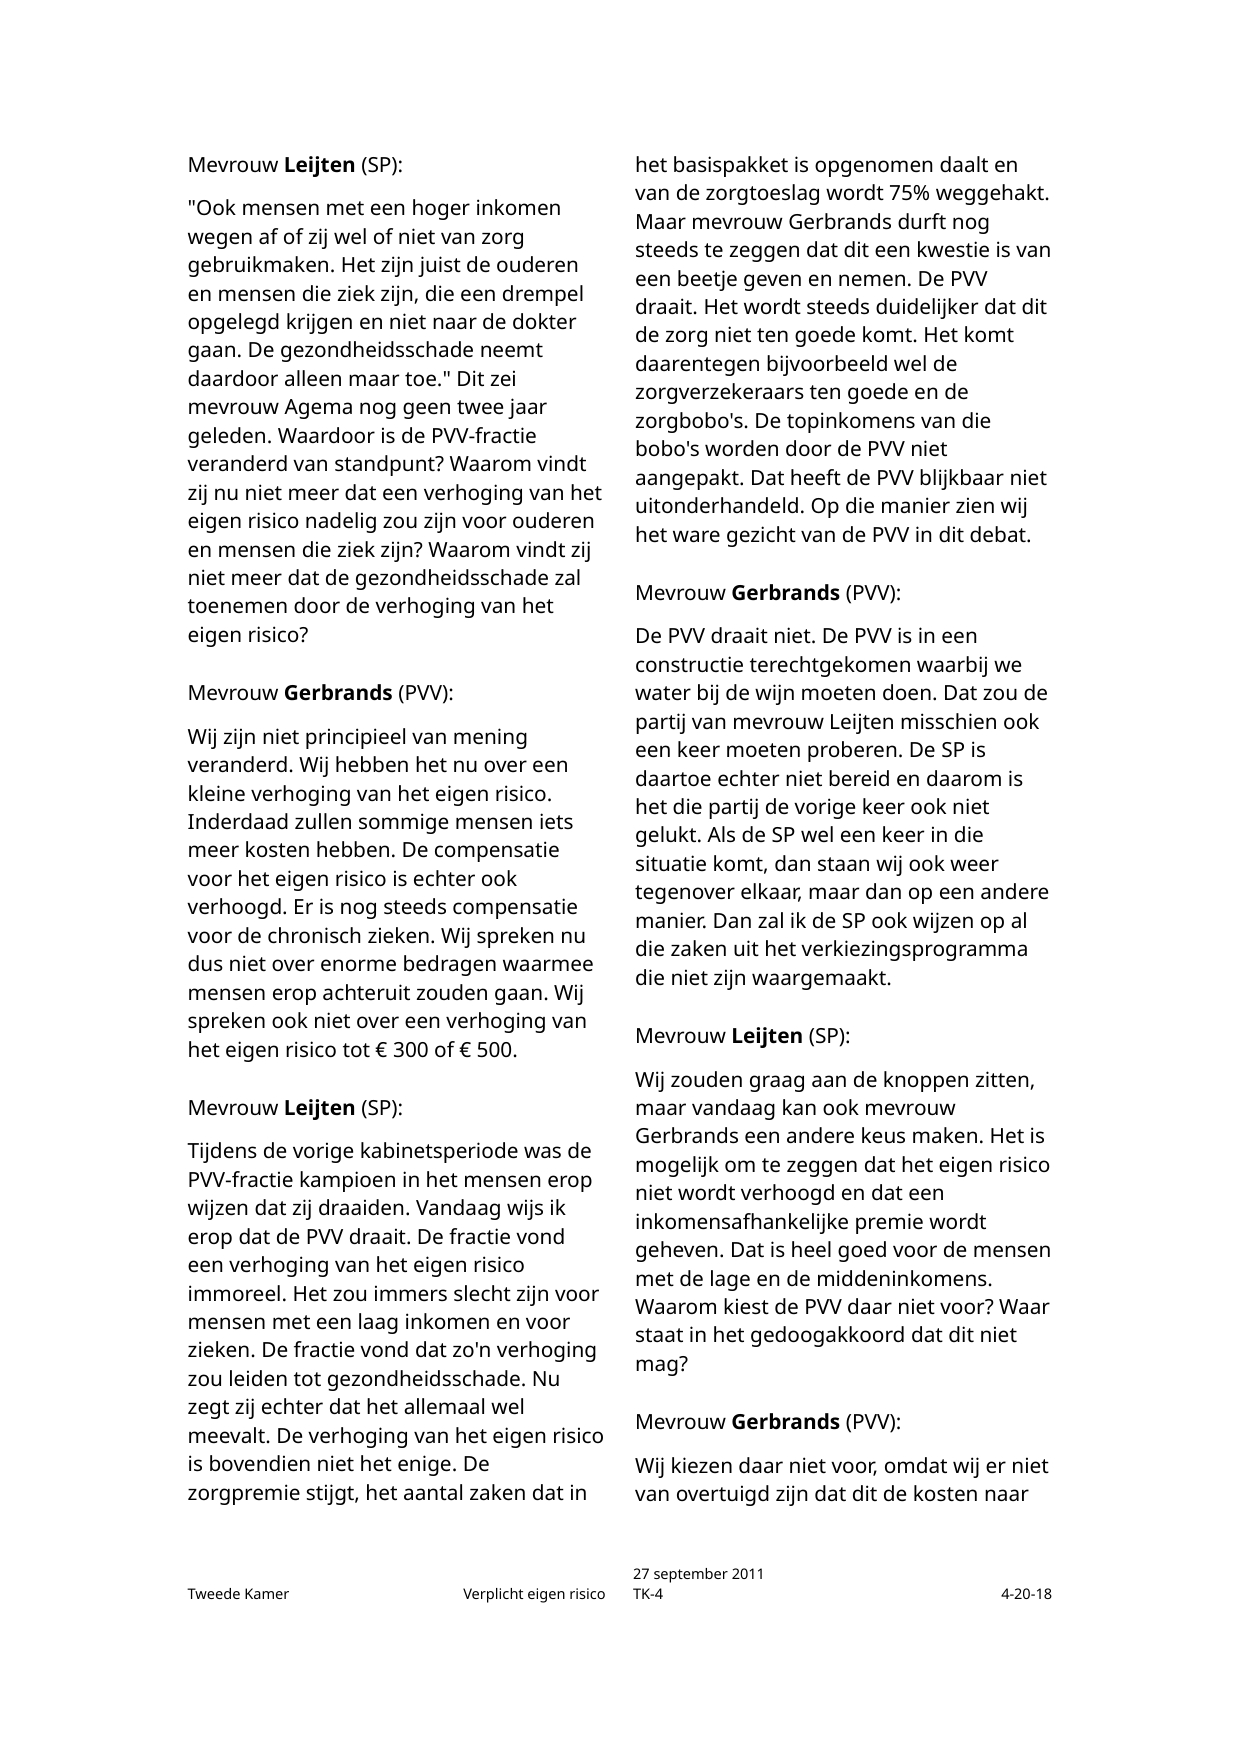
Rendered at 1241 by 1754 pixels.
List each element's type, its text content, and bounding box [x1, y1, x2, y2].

text Mevrouw Gerbrands (PVV): [635, 1407, 1053, 1436]
text Mevrouw Leijten (SP): [187, 1093, 605, 1122]
text Mevrouw Leijten (SP): [187, 150, 605, 178]
text Mevrouw Gerbrands (PVV): [635, 578, 1053, 607]
text Mevrouw Leijten (SP): [635, 1021, 1053, 1050]
text Wij zijn niet principieel van mening veranderd. Wij hebben het nu over een kleine verhoging van het eigen risico. Inderdaad zullen sommige mensen iets meer kosten hebben. De compensatie voor het eigen risico is echter ook verhoogd. Er is nog steeds compensatie voor de chronisch zieken. Wij spreken nu dus niet over enorme bedragen waarmee mensen erop achteruit zouden gaan. Wij spreken ook niet over een verhoging van het eigen risico tot € 300 of € 500. [187, 722, 605, 1063]
text Mevrouw Gerbrands (PVV): [187, 678, 605, 707]
text Wij kiezen daar niet voor, omdat wij er niet van overtuigd zijn dat dit de kosten naar [635, 1451, 1053, 1508]
text het basispakket is opgenomen daalt en van de zorgtoeslag wordt 75% weggehakt. Maar mevrouw Gerbrands durft nog steeds te zeggen dat dit een kwestie is van een beetje geven en nemen. De PVV draait. Het wordt steeds duidelijker dat dit de zorg niet ten goede komt. Het komt daarentegen bijvoorbeeld wel de zorgverzekeraars ten goede en de zorgbobo's. De topinkomens van die bobo's worden door de PVV niet aangepakt. Dat heeft de PVV blijkbaar niet uitonderhandeld. Op die manier zien wij het ware gezicht van de PVV in dit debat. [635, 150, 1053, 548]
text "Ook mensen met een hoger inkomen wegen af of zij wel of niet van zorg gebruikmaken. Het zijn juist de ouderen en mensen die ziek zijn, die een drempel opgelegd krijgen en niet naar de dokter gaan. De gezondheidsschade neemt daardoor alleen maar toe." Dit zei mevrouw Agema nog geen twee jaar geleden. Waardoor is de PVV-fractie veranderd van standpunt? Waarom vindt zij nu niet meer dat een verhoging van het eigen risico nadelig zou zijn voor ouderen en mensen die ziek zijn? Waarom vindt zij niet meer dat de gezondheidsschade zal toenemen door de verhoging van het eigen risico? [187, 193, 605, 648]
text Tijdens de vorige kabinetsperiode was de PVV-fractie kampioen in het mensen erop wijzen dat zij draaiden. Vandaag wijs ik erop dat de PVV draait. De fractie vond een verhoging van het eigen risico immoreel. Het zou immers slecht zijn voor mensen met een laag inkomen en voor zieken. De fractie vond dat zo'n verhoging zou leiden tot gezondheidsschade. Nu zegt zij echter dat het allemaal wel meevalt. De verhoging van het eigen risico is bovendien niet het enige. De zorgpremie stijgt, het aantal zaken dat in [187, 1137, 605, 1506]
text De PVV draait niet. De PVV is in een constructie terechtgekomen waarbij we water bij de wijn moeten doen. Dat zou de partij van mevrouw Leijten misschien ook een keer moeten proberen. De SP is daartoe echter niet bereid en daarom is het die partij de vorige keer ook niet gelukt. Als de SP wel een keer in die situatie komt, dan staan wij ook weer tegenover elkaar, maar dan op een andere manier. Dan zal ik de SP ook wijzen op al die zaken uit het verkiezingsprogramma die niet zijn waargemaakt. [635, 622, 1053, 991]
text Wij zouden graag aan de knoppen zitten, maar vandaag kan ook mevrouw Gerbrands een andere keus maken. Het is mogelijk om te zeggen dat het eigen risico niet wordt verhoogd en dat een inkomensafhankelijke premie wordt geheven. Dat is heel goed voor de mensen met de lage en de middeninkomens. Waarom kiest de PVV daar niet voor? Waar staat in het gedoogakkoord dat dit niet mag? [635, 1065, 1053, 1377]
